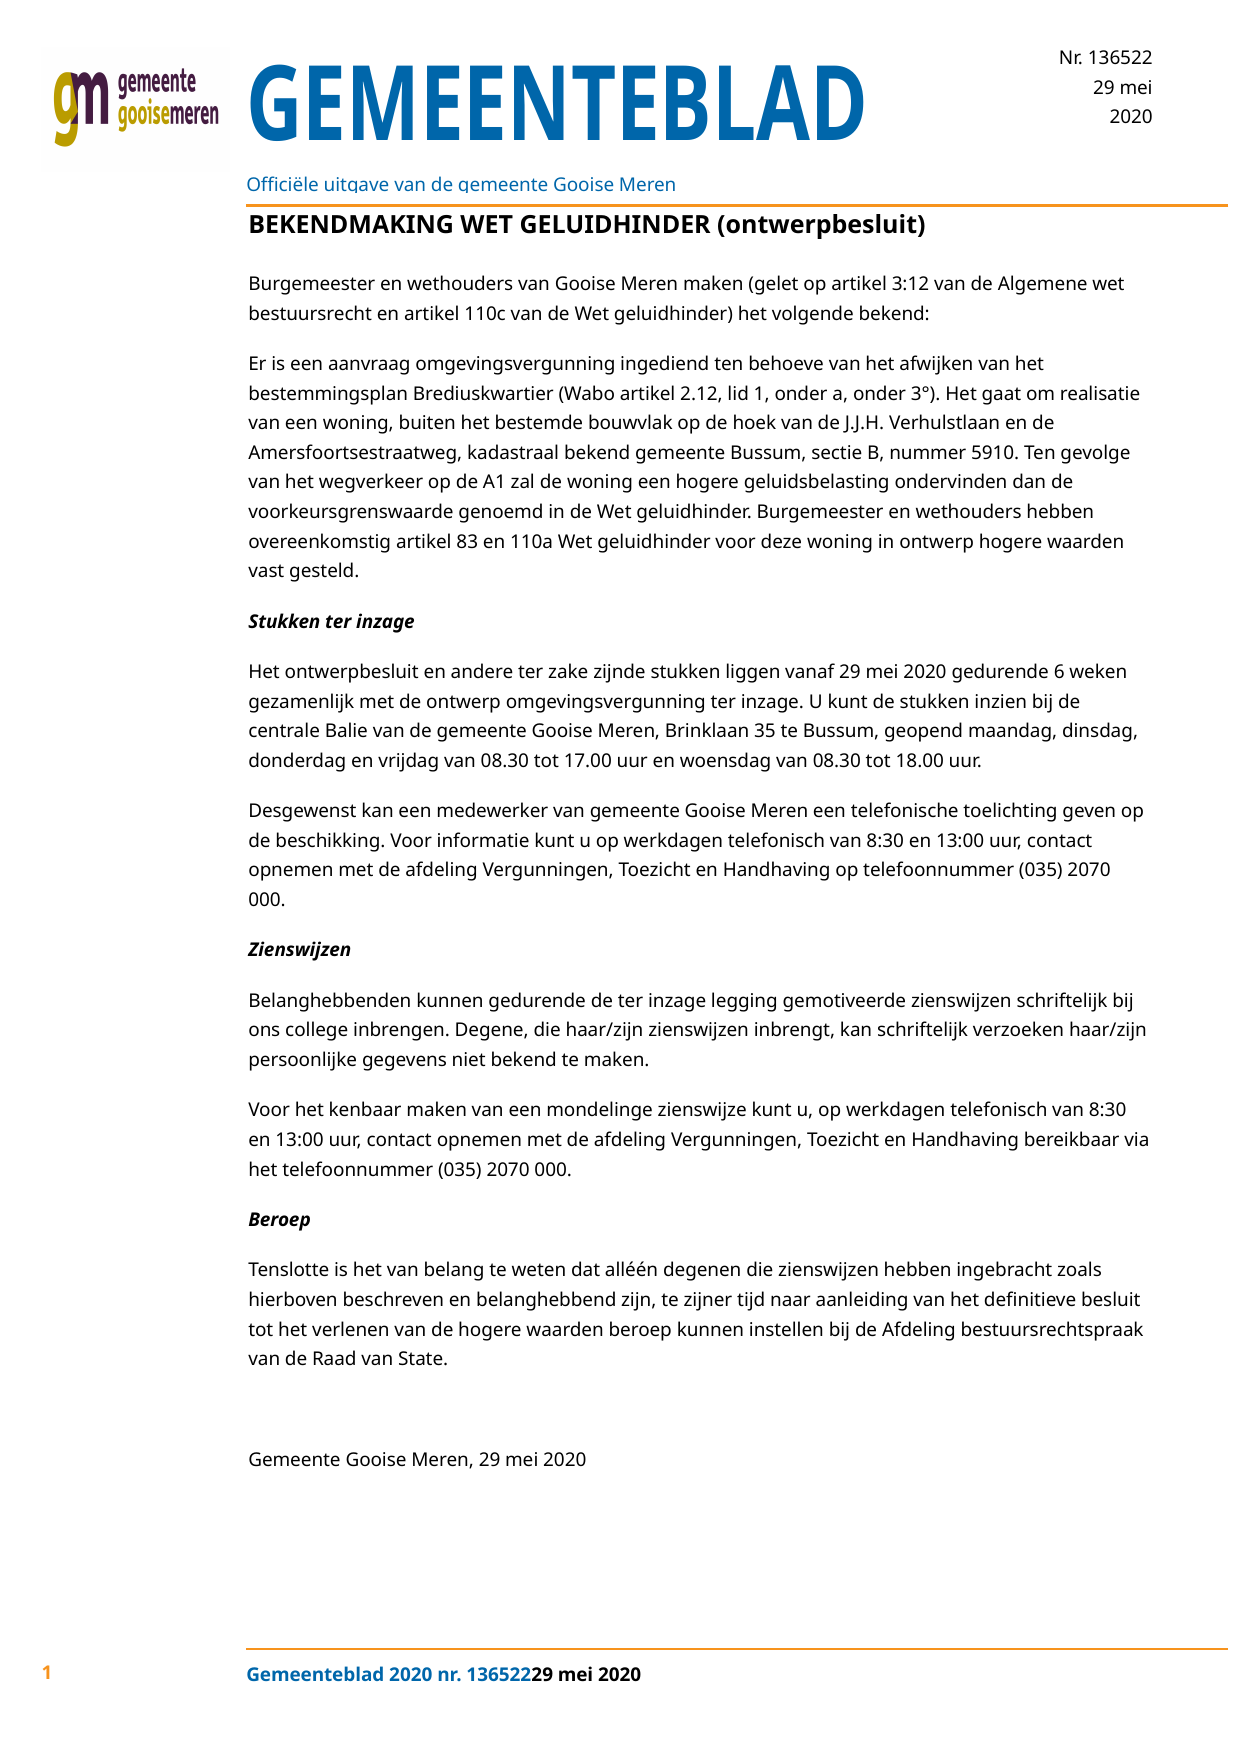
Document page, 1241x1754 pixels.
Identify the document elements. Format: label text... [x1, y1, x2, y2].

text Er is een aanvraag omgevingsvergunning ingediend ten behoeve van het afwijken van het bestemmingsplan Brediuskwartier (Wabo artikel 2.12, lid 1, onder a, onder 3°). Het gaat om realisatie van een woning, buiten het bestemde bouwvlak op de hoek van de J.J.H. Verhulstlaan en de Amersfoortsestraatweg, kadastraal bekend gemeente Bussum, sectie B, nummer 5910. Ten gevolge van het wegverkeer op de A1 zal de woning een hogere geluidsbelasting ondervinden dan de voorkeursgrenswaarde genoemd in de Wet geluidhinder. Burgemeester en wethouders hebben overeenkomstig artikel 83 en 110a Wet geluidhinder voor deze woning in ontwerp hogere waarden vast gesteld. [248, 350, 1152, 583]
text Desgewenst kan een medewerker van gemeente Gooise Meren een telefonische toelichting geven op de beschikking. Voor informatie kunt u op werkdagen telefonisch van 8:30 en 13:00 uur, contact opnemen met de afdeling Vergunningen, Toezicht en Handhaving op telefoonnummer (035) 2070 000. [248, 797, 1152, 912]
picture [41, 47, 231, 172]
text Beroep [248, 1206, 1152, 1232]
text Voor het kenbaar maken van een mondelinge zienswijze kunt u, op werkdagen telefonisch van 8:30 en 13:00 uur, contact opnemen met de afdeling Vergunningen, Toezicht en Handhaving bereikbaar via het telefoonnummer (035) 2070 000. [248, 1097, 1152, 1181]
text BEKENDMAKING WET GELUIDHINDER (ontwerpbesluit) [248, 207, 1152, 241]
text Belanghebbenden kunnen gedurende de ter inzage legging gemotiveerde zienswijzen schriftelijk bij ons college inbrengen. Degene, die haar/zijn zienswijzen inbrengt, kan schriftelijk verzoeken haar/zijn persoonlijke gegevens niet bekend te maken. [248, 987, 1152, 1072]
text Stukken ter inzage [248, 608, 1152, 633]
text Tenslotte is het van belang te weten dat alléén degenen die zienswijzen hebben ingebracht zoals hierboven beschreven en belanghebbend zijn, te zijner tijd naar aanleiding van het definitieve besluit tot het verlenen van de hogere waarden beroep kunnen instellen bij de Afdeling bestuursrechtspraak van de Raad van State. [248, 1257, 1152, 1371]
text Burgemeester en wethouders van Gooise Meren maken (gelet op artikel 3:12 van de Algemene wet bestuursrecht en artikel 110c van de Wet geluidhinder) het volgende bekend: [248, 270, 1152, 326]
text Zienswijzen [248, 937, 1152, 962]
text Gemeente Gooise Meren, 29 mei 2020 [248, 1446, 1152, 1472]
text Het ontwerpbesluit en andere ter zake zijnde stukken liggen vanaf 29 mei 2020 gedurende 6 weken gezamenlijk met de ontwerp omgevingsvergunning ter inzage. U kunt de stukken inzien bij de centrale Balie van de gemeente Gooise Meren, Brinklaan 35 te Bussum, geopend maandag, dinsdag, donderdag en vrijdag van 08.30 tot 17.00 uur en woensdag van 08.30 tot 18.00 uur. [248, 658, 1152, 773]
